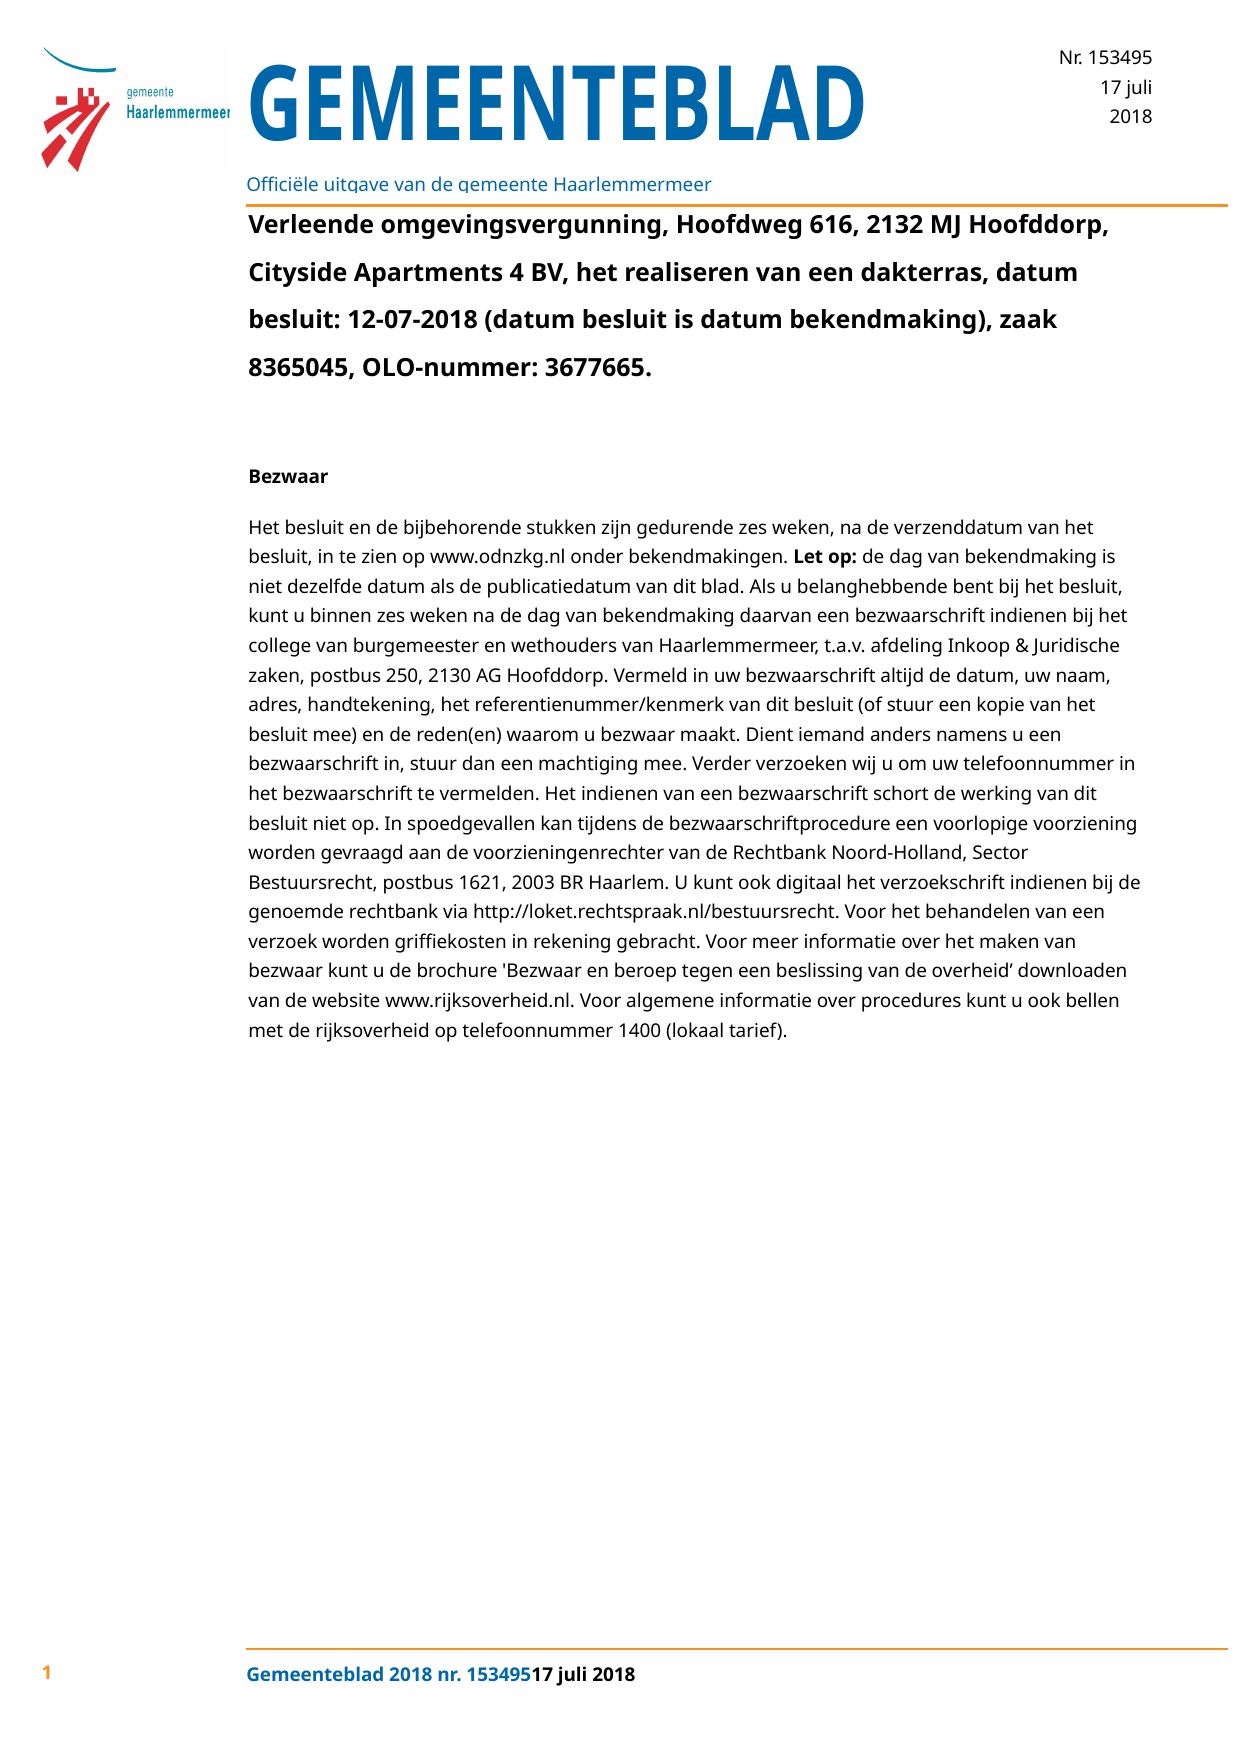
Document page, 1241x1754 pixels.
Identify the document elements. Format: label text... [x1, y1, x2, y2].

picture [41, 47, 231, 172]
text Verleende omgevingsvergunning, Hoofdweg 616, 2132 MJ Hoofddorp, Cityside Apartments 4 BV, het realiseren van een dakterras, datum besluit: 12-07-2018 (datum besluit is datum bekendmaking), zaak 8365045, OLO-nummer: 3677665. [248, 207, 1152, 384]
text Het besluit en de bijbehorende stukken zijn gedurende zes weken, na de verzenddatum van het besluit, in te zien op www.odnzkg.nl onder bekendmakingen. Let op: de dag van bekendmaking is niet dezelfde datum als de publicatiedatum van dit blad. Als u belanghebbende bent bij het besluit, kunt u binnen zes weken na de dag van bekendmaking daarvan een bezwaarschrift indienen bij het college van burgemeester en wethouders van Haarlemmermeer, t.a.v. afdeling Inkoop & Juridische zaken, postbus 250, 2130 AG Hoofddorp. Vermeld in uw bezwaarschrift altijd de datum, uw naam, adres, handtekening, het referentienummer/kenmerk van dit besluit (of stuur een kopie van het besluit mee) en de reden(en) waarom u bezwaar maakt. Dient iemand anders namens u een bezwaarschrift in, stuur dan een machtiging mee. Verder verzoeken wij u om uw telefoonnummer in het bezwaarschrift te vermelden. Het indienen van een bezwaarschrift schort de werking van dit besluit niet op. In spoedgevallen kan tijdens de bezwaarschriftprocedure een voorlopige voorziening worden gevraagd aan de voorzieningenrechter van de Rechtbank Noord-Holland, Sector Bestuursrecht, postbus 1621, 2003 BR Haarlem. U kunt ook digitaal het verzoekschrift indienen bij de genoemde rechtbank via http://loket.rechtspraak.nl/bestuursrecht. Voor het behandelen van een verzoek worden griffiekosten in rekening gebracht. Voor meer informatie over het maken van bezwaar kunt u de brochure 'Bezwaar en beroep tegen een beslissing van de overheid’ downloaden van de website www.rijksoverheid.nl. Voor algemene informatie over procedures kunt u ook bellen met de rijksoverheid op telefoonnummer 1400 (lokaal tarief). [248, 514, 1152, 1043]
text Bezwaar [248, 463, 1152, 489]
